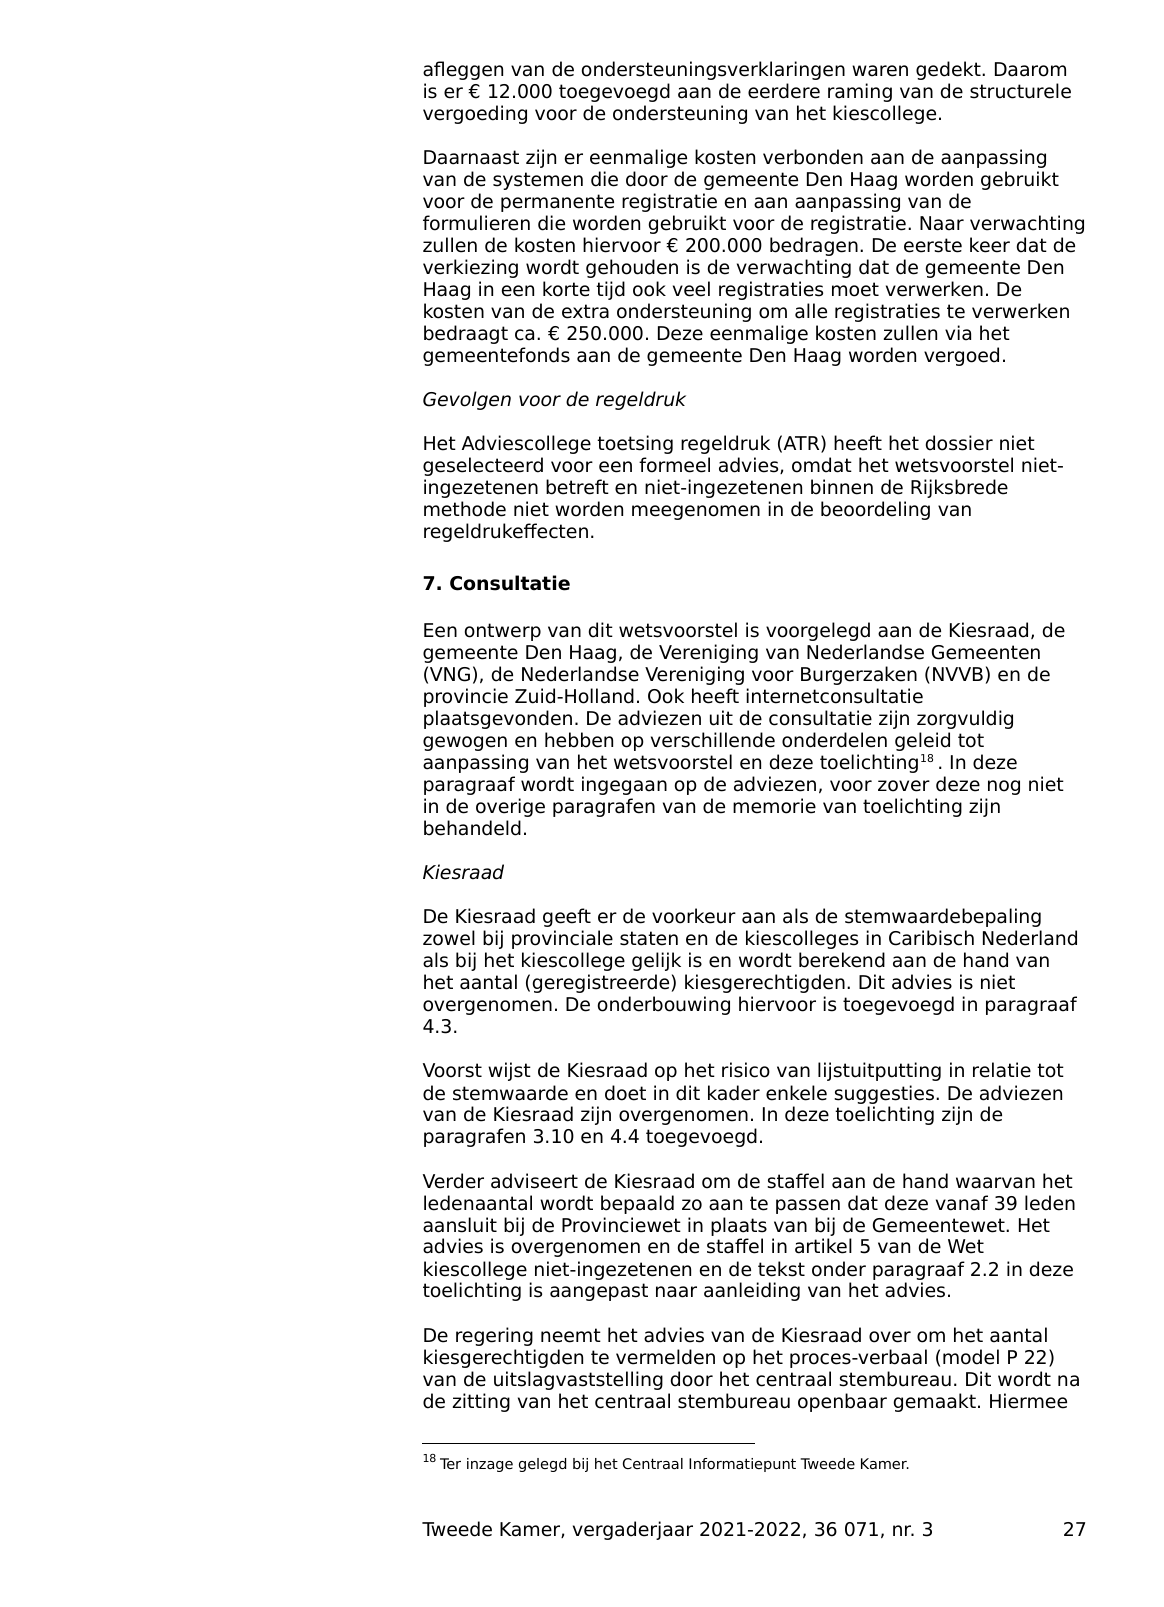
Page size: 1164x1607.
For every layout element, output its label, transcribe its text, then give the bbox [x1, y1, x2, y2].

text afleggen van de ondersteuningsverklaringen waren gedekt. Daarom is er € 12.000 toegevoegd aan de eerdere raming van de structurele vergoeding voor de ondersteuning van het kiescollege. [422, 59, 1087, 125]
subtitle Gevolgen voor de regeldruk [422, 389, 1087, 411]
text Ter inzage gelegd bij het Centraal Informatiepunt Tweede Kamer. [422, 1452, 1087, 1474]
text Daarnaast zijn er eenmalige kosten verbonden aan de aanpassing van de systemen die door de gemeente Den Haag worden gebruikt voor de permanente registratie en aan aanpassing van de formulieren die worden gebruikt voor de registratie. Naar verwachting zullen de kosten hiervoor € 200.000 bedragen. De eerste keer dat de verkiezing wordt gehouden is de verwachting dat de gemeente Den Haag in een korte tijd ook veel registraties moet verwerken. De kosten van de extra ondersteuning om alle registraties te verwerken bedraagt ca. € 250.000. Deze eenmalige kosten zullen via het gemeentefonds aan de gemeente Den Haag worden vergoed. [422, 147, 1087, 367]
subtitle 7. Consultatie [422, 573, 1087, 595]
text De Kiesraad geeft er de voorkeur aan als de stemwaardebepaling zowel bij provinciale staten en de kiescolleges in Caribisch Nederland als bij het kiescollege gelijk is en wordt berekend aan de hand van het aantal (geregistreerde) kiesgerechtigden. Dit advies is niet overgenomen. De onderbouwing hiervoor is toegevoegd in paragraaf 4.3. [422, 906, 1087, 1038]
text Voorst wijst de Kiesraad op het risico van lijstuitputting in relatie tot de stemwaarde en doet in dit kader enkele suggesties. De adviezen van de Kiesraad zijn overgenomen. In deze toelichting zijn de paragrafen 3.10 en 4.4 toegevoegd. [422, 1060, 1087, 1148]
text Het Adviescollege toetsing regeldruk (ATR) heeft het dossier niet geselecteerd voor een formeel advies, omdat het wetsvoorstel niet-ingezetenen betreft en niet-ingezetenen binnen de Rijksbrede methode niet worden meegenomen in de beoordeling van regeldrukeffecten. [422, 433, 1087, 543]
text Verder adviseert de Kiesraad om de staffel aan de hand waarvan het ledenaantal wordt bepaald zo aan te passen dat deze vanaf 39 leden aansluit bij de Provinciewet in plaats van bij de Gemeentewet. Het advies is overgenomen en de staffel in artikel 5 van de Wet kiescollege niet-ingezetenen en de tekst onder paragraaf 2.2 in deze toelichting is aangepast naar aanleiding van het advies. [422, 1171, 1087, 1302]
subtitle Kiesraad [422, 862, 1087, 884]
text De regering neemt het advies van de Kiesraad over om het aantal kiesgerechtigden te vermelden op het proces-verbaal (model P 22) van de uitslagvaststelling door het centraal stembureau. Dit wordt na de zitting van het centraal stembureau openbaar gemaakt. Hiermee [422, 1324, 1087, 1412]
text Een ontwerp van dit wetsvoorstel is voorgelegd aan de Kiesraad, de gemeente Den Haag, de Vereniging van Nederlandse Gemeenten (VNG), de Nederlandse Vereniging voor Burgerzaken (NVVB) en de provincie Zuid-Holland. Ook heeft internetconsultatie plaatsgevonden. De adviezen uit de consultatie zijn zorgvuldig gewogen en hebben op verschillende onderdelen geleid tot aanpassing van het wetsvoorstel en deze toelichting. In deze paragraaf wordt ingegaan op de adviezen, voor zover deze nog niet in de overige paragrafen van de memorie van toelichting zijn behandeld. [422, 620, 1087, 840]
